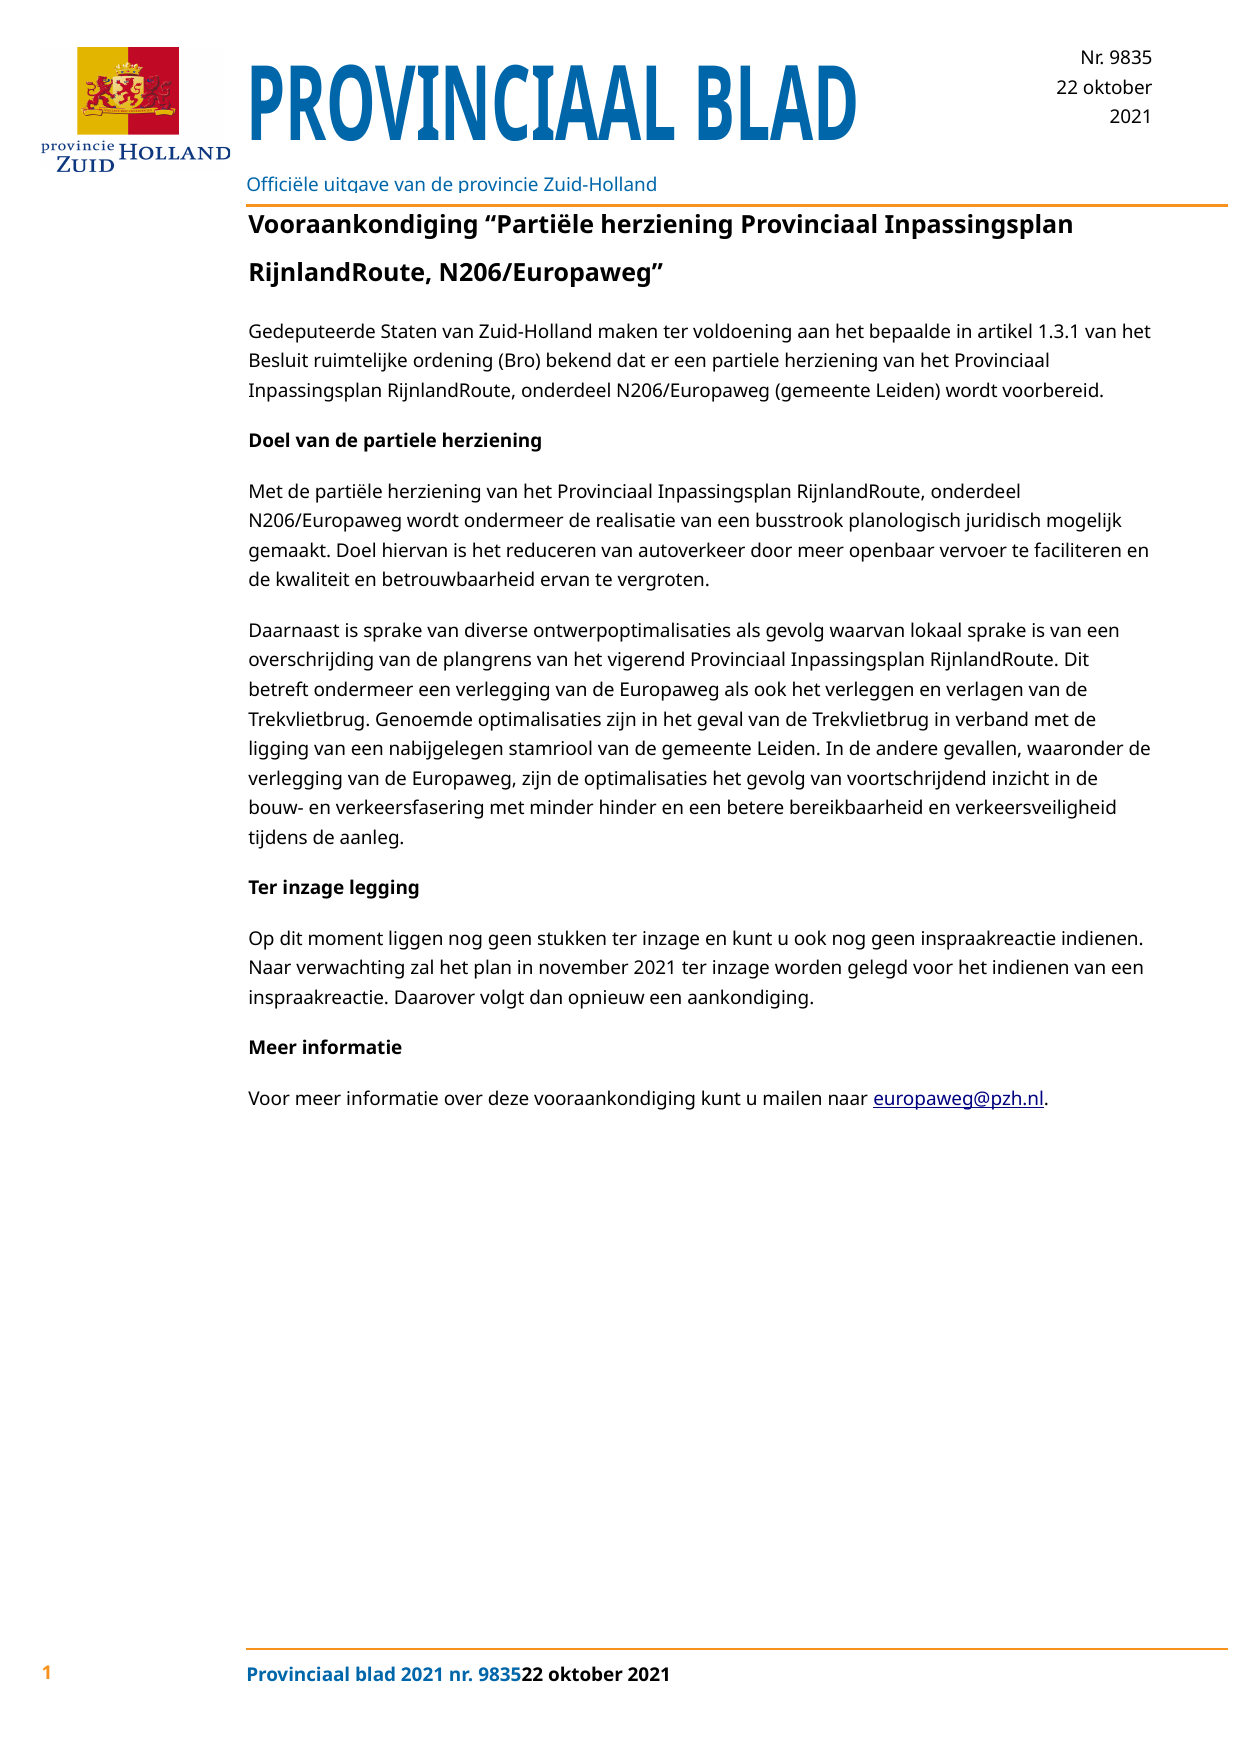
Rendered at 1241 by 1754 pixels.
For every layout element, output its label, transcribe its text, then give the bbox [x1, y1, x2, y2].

text Ter inzage legging [248, 874, 1152, 900]
picture [41, 47, 231, 172]
text Vooraankondiging “Partiële herziening Provinciaal Inpassingsplan RijnlandRoute, N206/Europaweg” [248, 207, 1152, 288]
text Doel van de partiele herziening [248, 427, 1152, 453]
text Daarnaast is sprake van diverse ontwerpoptimalisaties als gevolg waarvan lokaal sprake is van een overschrijding van de plangrens van het vigerend Provinciaal Inpassingsplan RijnlandRoute. Dit betreft ondermeer een verlegging van de Europaweg als ook het verleggen en verlagen van de Trekvlietbrug. Genoemde optimalisaties zijn in het geval van de Trekvlietbrug in verband met de ligging van een nabijgelegen stamriool van de gemeente Leiden. In de andere gevallen, waaronder de verlegging van de Europaweg, zijn de optimalisaties het gevolg van voortschrijdend inzicht in de bouw- en verkeersfasering met minder hinder en een betere bereikbaarheid en verkeersveiligheid tijdens de aanleg. [248, 617, 1152, 850]
text Meer informatie [248, 1034, 1152, 1060]
text Gedeputeerde Staten van Zuid-Holland maken ter voldoening aan het bepaalde in artikel 1.3.1 van het Besluit ruimtelijke ordening (Bro) bekend dat er een partiele herziening van het Provinciaal Inpassingsplan RijnlandRoute, onderdeel N206/Europaweg (gemeente Leiden) wordt voorbereid. [248, 318, 1152, 403]
text Op dit moment liggen nog geen stukken ter inzage en kunt u ook nog geen inspraakreactie indienen. Naar verwachting zal het plan in november 2021 ter inzage worden gelegd voor het indienen van een inspraakreactie. Daarover volgt dan opnieuw een aankondiging. [248, 925, 1152, 1010]
text Voor meer informatie over deze vooraankondiging kunt u mailen naar europaweg@pzh.nl. [248, 1085, 1152, 1111]
text Met de partiële herziening van het Provinciaal Inpassingsplan RijnlandRoute, onderdeel N206/Europaweg wordt ondermeer de realisatie van een busstrook planologisch juridisch mogelijk gemaakt. Doel hiervan is het reduceren van autoverkeer door meer openbaar vervoer te faciliteren en de kwaliteit en betrouwbaarheid ervan te vergroten. [248, 478, 1152, 592]
